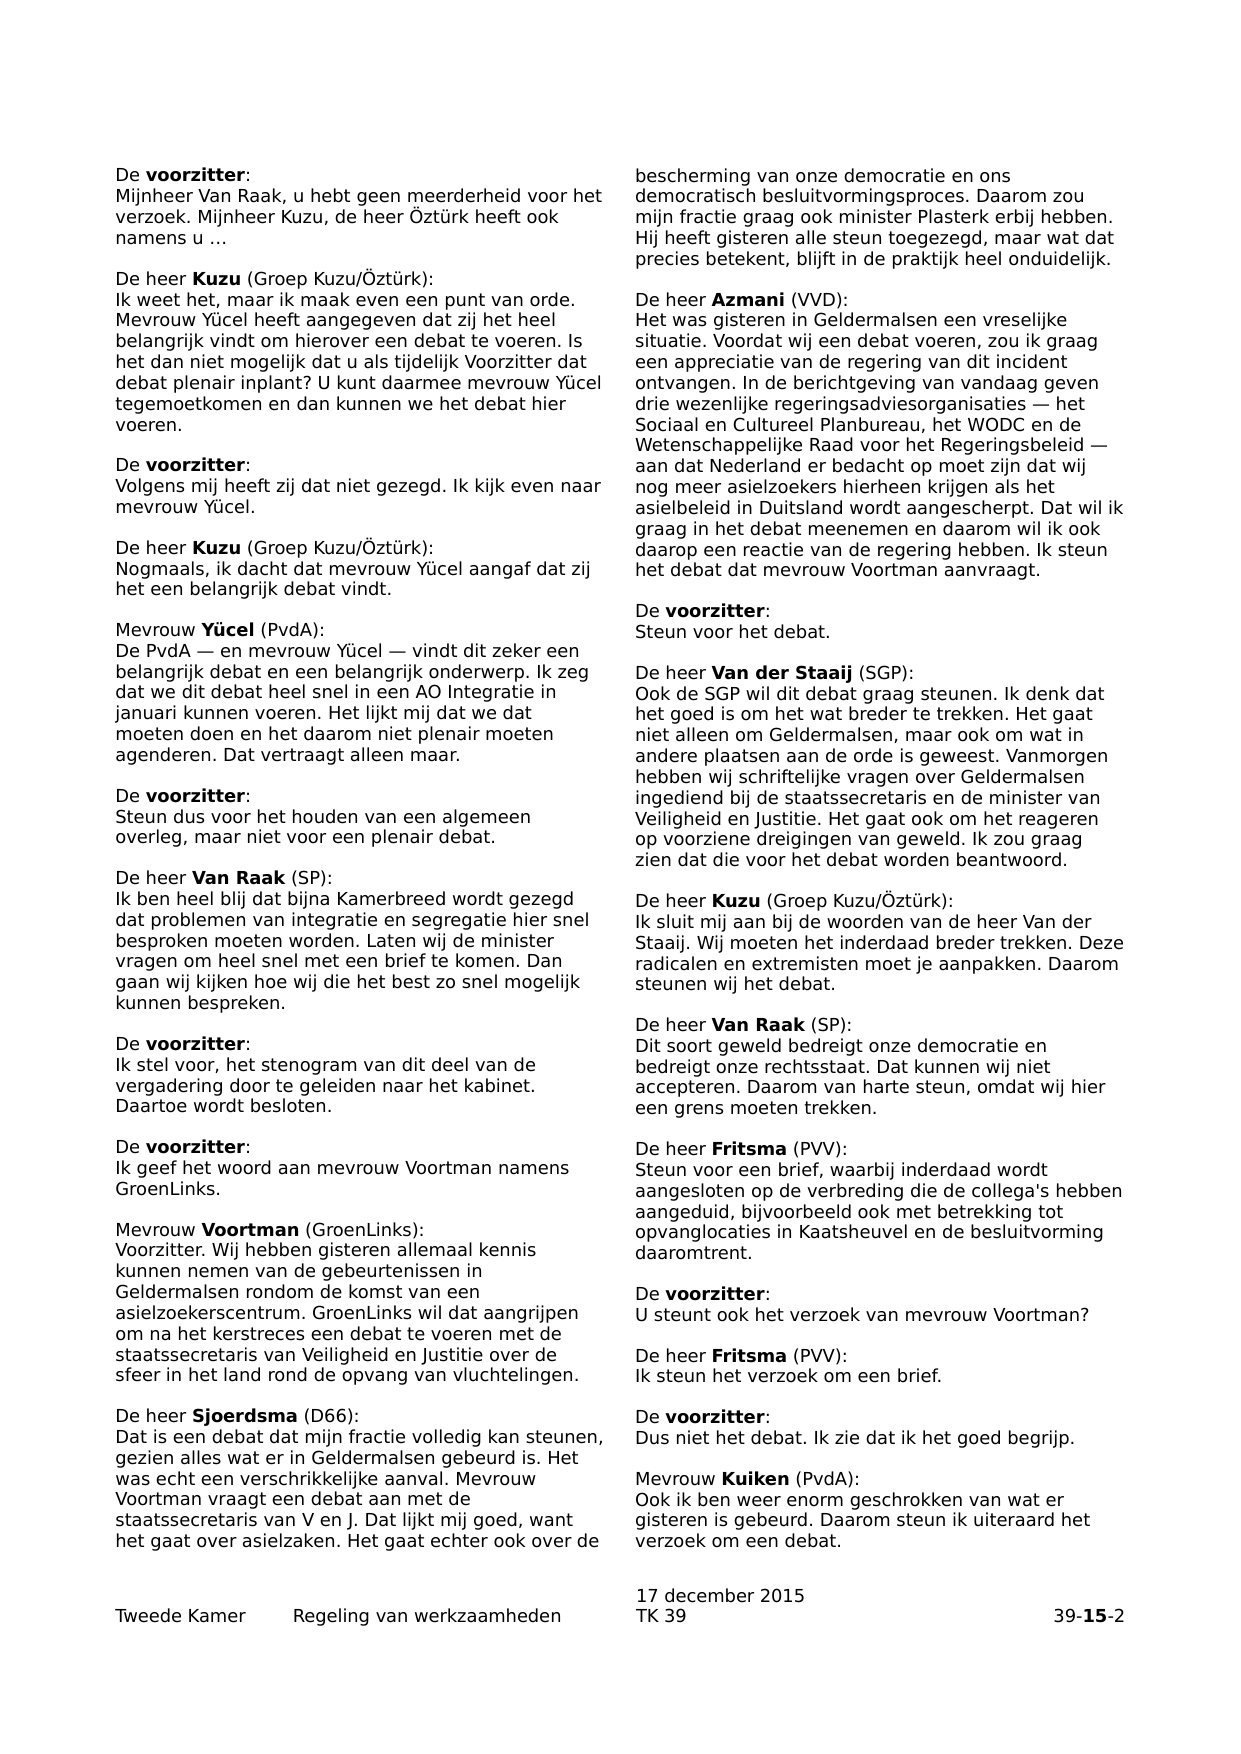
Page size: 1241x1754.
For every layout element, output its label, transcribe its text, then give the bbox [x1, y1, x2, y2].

text De heer Van der Staaij (SGP): [635, 663, 1125, 683]
text De voorzitter: [115, 1034, 605, 1054]
text Ik ben heel blij dat bijna Kamerbreed wordt gezegd dat problemen van integratie en segregatie hier snel besproken moeten worden. Laten wij de minister vragen om heel snel met een brief te komen. Dan gaan wij kijken hoe wij die het best zo snel mogelijk kunnen bespreken. [115, 889, 605, 1014]
text Ook ik ben weer enorm geschrokken van wat er gisteren is gebeurd. Daarom steun ik uiteraard het verzoek om een debat. [635, 1489, 1125, 1552]
text Mijnheer Van Raak, u hebt geen meerderheid voor het verzoek. Mijnheer Kuzu, de heer Öztürk heeft ook namens u … [115, 186, 605, 248]
text De heer Kuzu (Groep Kuzu/Öztürk): [635, 891, 1125, 912]
text Nogmaals, ik dacht dat mevrouw Yücel aangaf dat zij het een belangrijk debat vindt. [115, 558, 605, 600]
text De voorzitter: [635, 1407, 1125, 1428]
text Mevrouw Yücel (PvdA): [115, 620, 605, 641]
text Ik weet het, maar ik maak even een punt van orde. Mevrouw Yücel heeft aangegeven dat zij het heel belangrijk vindt om hierover een debat te voeren. Is het dan niet mogelijk dat u als tijdelijk Voorzitter dat debat plenair inplant? U kunt daarmee mevrouw Yücel tegemoetkomen en dan kunnen we het debat hier voeren. [115, 289, 605, 435]
text Voorzitter. Wij hebben gisteren allemaal kennis kunnen nemen van de gebeurtenissen in Geldermalsen rondom de komst van een asielzoekerscentrum. GroenLinks wil dat aangrijpen om na het kerstreces een debat te voeren met de staatssecretaris van Veiligheid en Justitie over de sfeer in het land rond de opvang van vluchtelingen. [115, 1240, 605, 1386]
text De heer Azmani (VVD): [635, 289, 1125, 310]
text De voorzitter: [115, 1137, 605, 1158]
text De heer Kuzu (Groep Kuzu/Öztürk): [115, 268, 605, 289]
text De heer Van Raak (SP): [635, 1015, 1125, 1036]
text Ik stel voor, het stenogram van dit deel van de vergadering door te geleiden naar het kabinet. [115, 1054, 605, 1096]
text U steunt ook het verzoek van mevrouw Voortman? [635, 1304, 1125, 1325]
text De voorzitter: [115, 455, 605, 476]
text Dat is een debat dat mijn fractie volledig kan steunen, gezien alles wat er in Geldermalsen gebeurd is. Het was echt een verschrikkelijke aanval. Mevrouw Voortman vraagt een debat aan met de staatssecretaris van V en J. Dat lijkt mij goed, want het gaat over asielzaken. Het gaat echter ook over de [115, 1427, 605, 1552]
text Ik sluit mij aan bij de woorden van de heer Van der Staaij. Wij moeten het inderdaad breder trekken. Deze radicalen en extremisten moet je aanpakken. Daarom steunen wij het debat. [635, 912, 1125, 995]
text De voorzitter: [115, 786, 605, 806]
text De heer Kuzu (Groep Kuzu/Öztürk): [115, 537, 605, 558]
text De heer Van Raak (SP): [115, 868, 605, 889]
text Ik steun het verzoek om een brief. [635, 1366, 1125, 1387]
text Het was gisteren in Geldermalsen een vreselijke situatie. Voordat wij een debat voeren, zou ik graag een appreciatie van de regering van dit incident ontvangen. In de berichtgeving van vandaag geven drie wezenlijke regeringsadviesorganisaties — het Sociaal en Cultureel Planbureau, het WODC en de Wetenschappelijke Raad voor het Regeringsbeleid — aan dat Nederland er bedacht op moet zijn dat wij nog meer asielzoekers hierheen krijgen als het asielbeleid in Duitsland wordt aangescherpt. Dat wil ik graag in het debat meenemen en daarom wil ik ook daarop een reactie van de regering hebben. Ik steun het debat dat mevrouw Voortman aanvraagt. [635, 310, 1125, 581]
text Steun voor een brief, waarbij inderdaad wordt aangesloten op de verbreding die de collega's hebben aangeduid, bijvoorbeeld ook met betrekking tot opvanglocaties in Kaatsheuvel en de besluitvorming daaromtrent. [635, 1160, 1125, 1264]
text De heer Sjoerdsma (D66): [115, 1406, 605, 1427]
text Mevrouw Kuiken (PvdA): [635, 1468, 1125, 1489]
text Dus niet het debat. Ik zie dat ik het goed begrijp. [635, 1428, 1125, 1448]
text De heer Fritsma (PVV): [635, 1345, 1125, 1366]
text De PvdA — en mevrouw Yücel — vindt dit zeker een belangrijk debat en een belangrijk onderwerp. Ik zeg dat we dit debat heel snel in een AO Integratie in januari kunnen voeren. Het lijkt mij dat we dat moeten doen en het daarom niet plenair moeten agenderen. Dat vertraagt alleen maar. [115, 641, 605, 766]
text De heer Fritsma (PVV): [635, 1139, 1125, 1160]
text De voorzitter: [635, 601, 1125, 622]
text Ook de SGP wil dit debat graag steunen. Ik denk dat het goed is om het wat breder te trekken. Het gaat niet alleen om Geldermalsen, maar ook om wat in andere plaatsen aan de orde is geweest. Vanmorgen hebben wij schriftelijke vragen over Geldermalsen ingediend bij de staatssecretaris en de minister van Veiligheid en Justitie. Het gaat ook om het reageren op voorziene dreigingen van geweld. Ik zou graag zien dat die voor het debat worden beantwoord. [635, 683, 1125, 871]
text Ik geef het woord aan mevrouw Voortman namens GroenLinks. [115, 1158, 605, 1199]
text Dit soort geweld bedreigt onze democratie en bedreigt onze rechtsstaat. Dat kunnen wij niet accepteren. Daarom van harte steun, omdat wij hier een grens moeten trekken. [635, 1036, 1125, 1119]
text Steun dus voor het houden van een algemeen overleg, maar niet voor een plenair debat. [115, 806, 605, 848]
text De voorzitter: [635, 1284, 1125, 1304]
text De voorzitter: [115, 165, 605, 186]
text bescherming van onze democratie en ons democratisch besluitvormingsproces. Daarom zou mijn fractie graag ook minister Plasterk erbij hebben. Hij heeft gisteren alle steun toegezegd, maar wat dat precies betekent, blijft in de praktijk heel onduidelijk. [635, 165, 1125, 269]
text Volgens mij heeft zij dat niet gezegd. Ik kijk even naar mevrouw Yücel. [115, 476, 605, 517]
text Steun voor het debat. [635, 622, 1125, 643]
text Daartoe wordt besloten. [115, 1096, 605, 1117]
text Mevrouw Voortman (GroenLinks): [115, 1219, 605, 1240]
